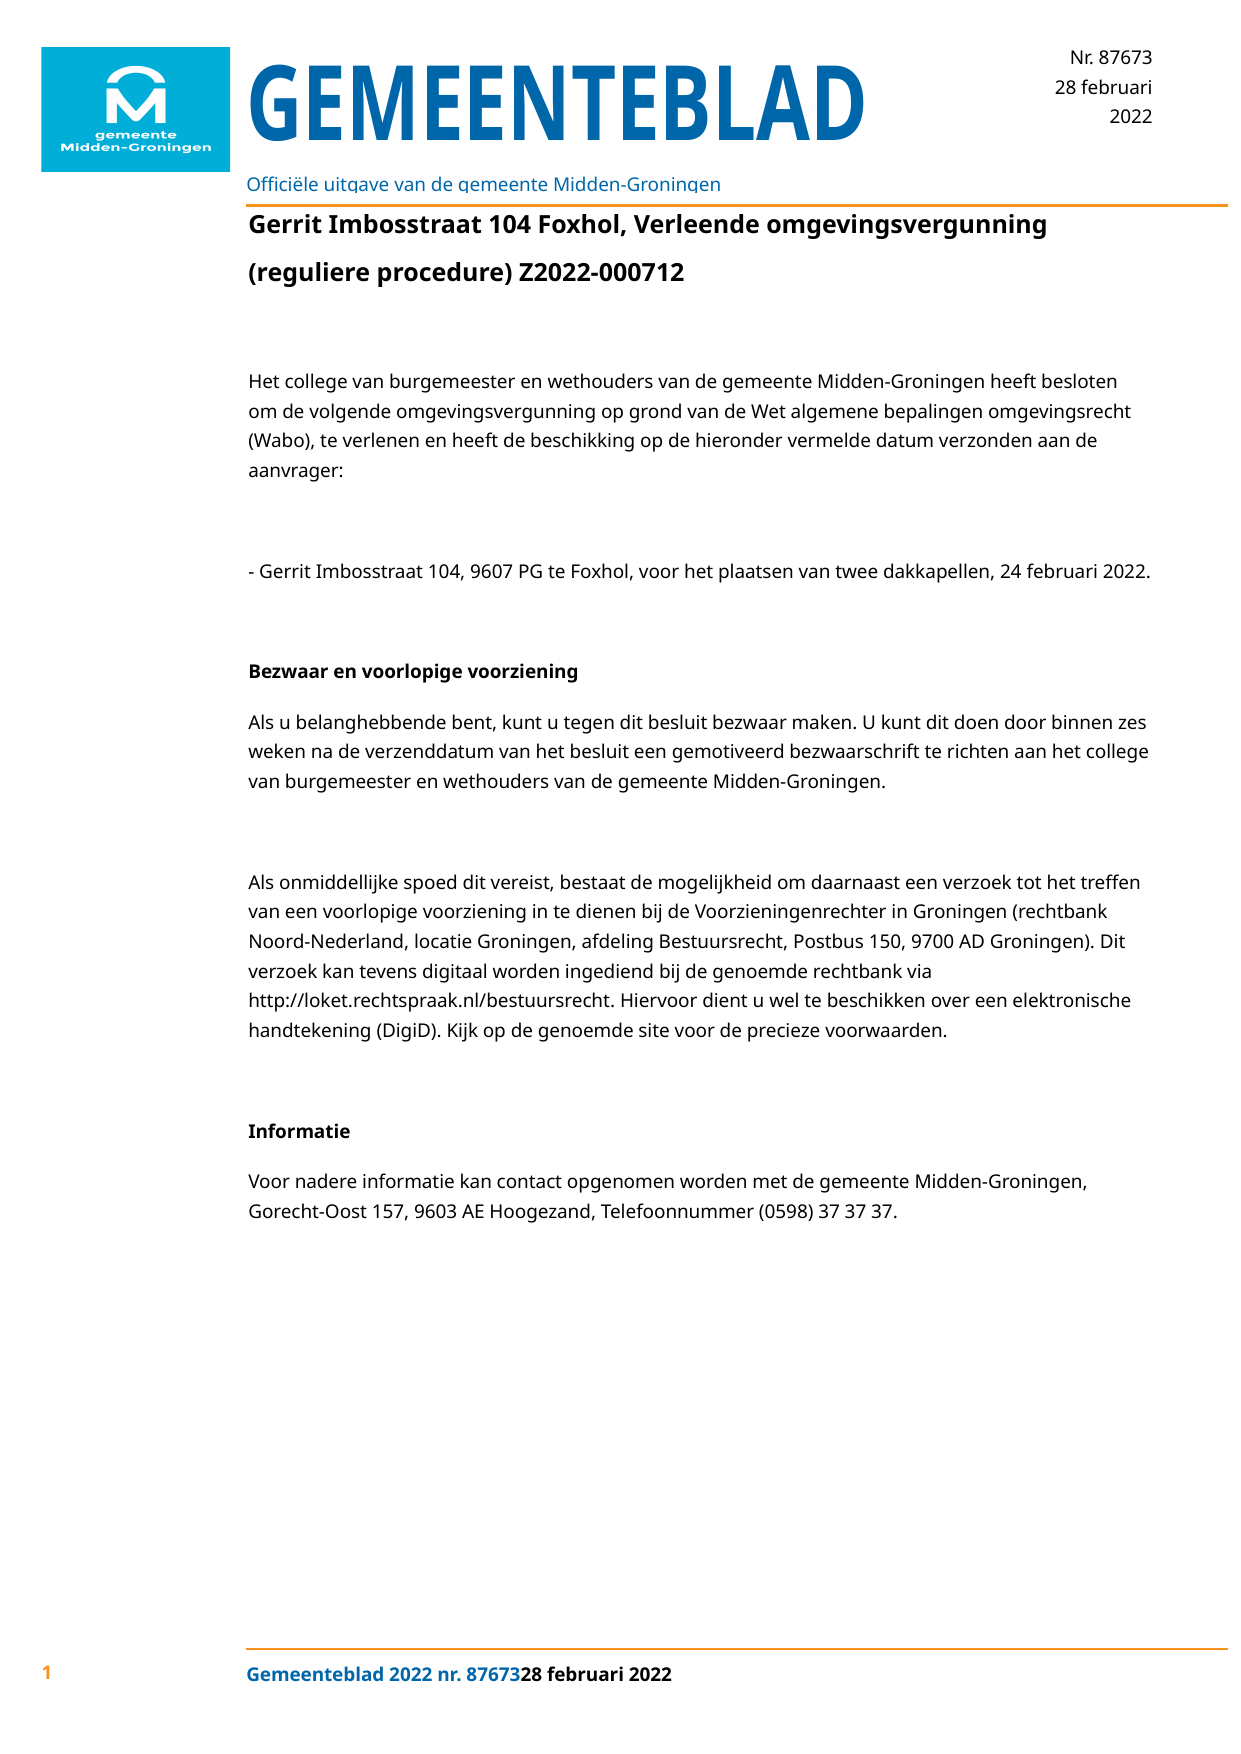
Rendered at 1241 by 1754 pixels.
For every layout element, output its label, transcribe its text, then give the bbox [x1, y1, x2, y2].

text Als u belanghebbende bent, kunt u tegen dit besluit bezwaar maken. U kunt dit doen door binnen zes weken na de verzenddatum van het besluit een gemotiveerd bezwaarschrift te richten aan het college van burgemeester en wethouders van de gemeente Midden-Groningen. [248, 709, 1152, 794]
picture [184, 146, 190, 153]
text Voor nadere informatie kan contact opgenomen worden met de gemeente Midden-Groningen, Gorecht-Oost 157, 9603 AE Hoogezand, Telefoonnummer (0598) 37 37 37. [248, 1168, 1152, 1224]
text Bezwaar en voorlopige voorziening [248, 659, 1152, 684]
text Gerrit Imbosstraat 104 Foxhol, Verleende omgevingsvergunning (reguliere procedure) Z2022-000712 [248, 207, 1152, 288]
picture [108, 66, 164, 82]
text Informatie [248, 1118, 1152, 1144]
text Het college van burgemeester en wethouders van de gemeente Midden-Groningen heeft besloten om de volgende omgevingsvergunning op grond van de Wet algemene bepalingen omgevingsrecht (Wabo), te verlenen en heeft de beschikking op de hieronder vermelde datum verzonden aan de aanvrager: [248, 368, 1152, 483]
text - Gerrit Imbosstraat 104, 9607 PG te Foxhol, voor het plaatsen van twee dakkapellen, 24 februari 2022. [248, 558, 1152, 584]
picture [107, 89, 165, 122]
text Als onmiddellijke spoed dit vereist, bestaat de mogelijkheid om daarnaast een verzoek tot het treffen van een voorlopige voorziening in te dienen bij de Voorzieningenrechter in Groningen (rechtbank Noord-Nederland, locatie Groningen, afdeling Bestuursrecht, Postbus 150, 9700 AD Groningen). Dit verzoek kan tevens digitaal worden ingediend bij de genoemde rechtbank via http://loket.rechtspraak.nl/bestuursrecht. Hiervoor dient u wel te beschikken over een elektronische handtekening (DigiD). Kijk op de genoemde site voor de precieze voorwaarden. [248, 869, 1152, 1043]
